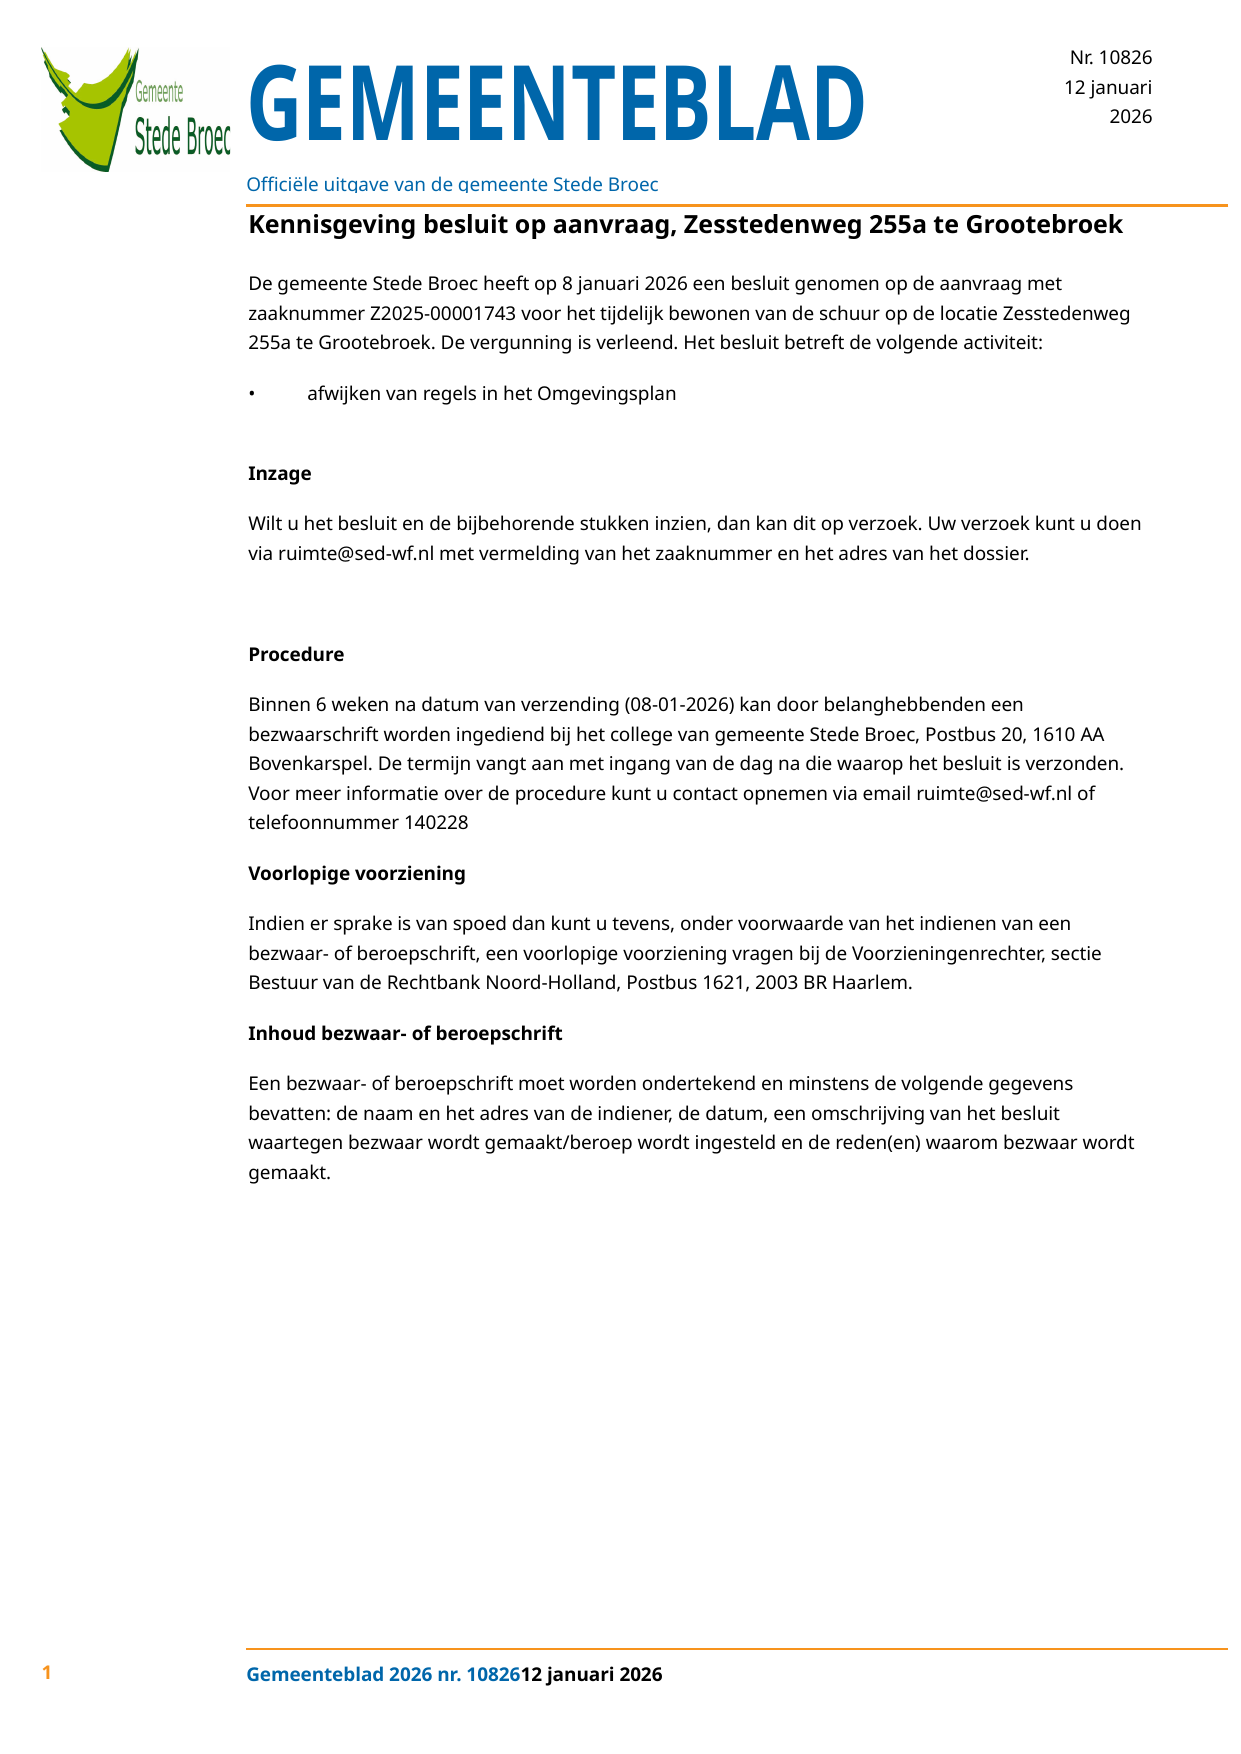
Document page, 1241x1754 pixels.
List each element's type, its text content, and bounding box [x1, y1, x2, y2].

text Binnen 6 weken na datum van verzending (08-01-2026) kan door belanghebbenden een bezwaarschrift worden ingediend bij het college van gemeente Stede Broec, Postbus 20, 1610 AA Bovenkarspel. De termijn vangt aan met ingang van de dag na die waarop het besluit is verzonden. Voor meer informatie over de procedure kunt u contact opnemen via email ruimte@sed-wf.nl of telefoonnummer 140228 [248, 691, 1152, 835]
text Wilt u het besluit en de bijbehorende stukken inzien, dan kan dit op verzoek. Uw verzoek kunt u doen via ruimte@sed-wf.nl met vermelding van het zaaknummer en het adres van het dossier. [248, 510, 1152, 566]
text Voorlopige voorziening [248, 860, 1152, 886]
list afwijken van regels in het Omgevingsplan [248, 380, 1152, 406]
picture [41, 47, 231, 172]
text De gemeente Stede Broec heeft op 8 januari 2026 een besluit genomen op de aanvraag met zaaknummer Z2025-00001743 voor het tijdelijk bewonen van de schuur op de locatie Zesstedenweg 255a te Grootebroek. De vergunning is verleend. Het besluit betreft de volgende activiteit: [248, 270, 1152, 355]
text Kennisgeving besluit op aanvraag, Zesstedenweg 255a te Grootebroek [248, 207, 1152, 241]
text Indien er sprake is van spoed dan kunt u tevens, onder voorwaarde van het indienen van een bezwaar- of beroepschrift, een voorlopige voorziening vragen bij de Voorzieningenrechter, sectie Bestuur van de Rechtbank Noord-Holland, Postbus 1621, 2003 BR Haarlem. [248, 910, 1152, 995]
text Inzage [248, 460, 1152, 486]
text Inhoud bezwaar- of beroepschrift [248, 1020, 1152, 1046]
text Procedure [248, 641, 1152, 666]
text Een bezwaar- of beroepschrift moet worden ondertekend en minstens de volgende gegevens bevatten: de naam en het adres van de indiener, de datum, een omschrijving van het besluit waartegen bezwaar wordt gemaakt/beroep wordt ingesteld en de reden(en) waarom bezwaar wordt gemaakt. [248, 1070, 1152, 1185]
